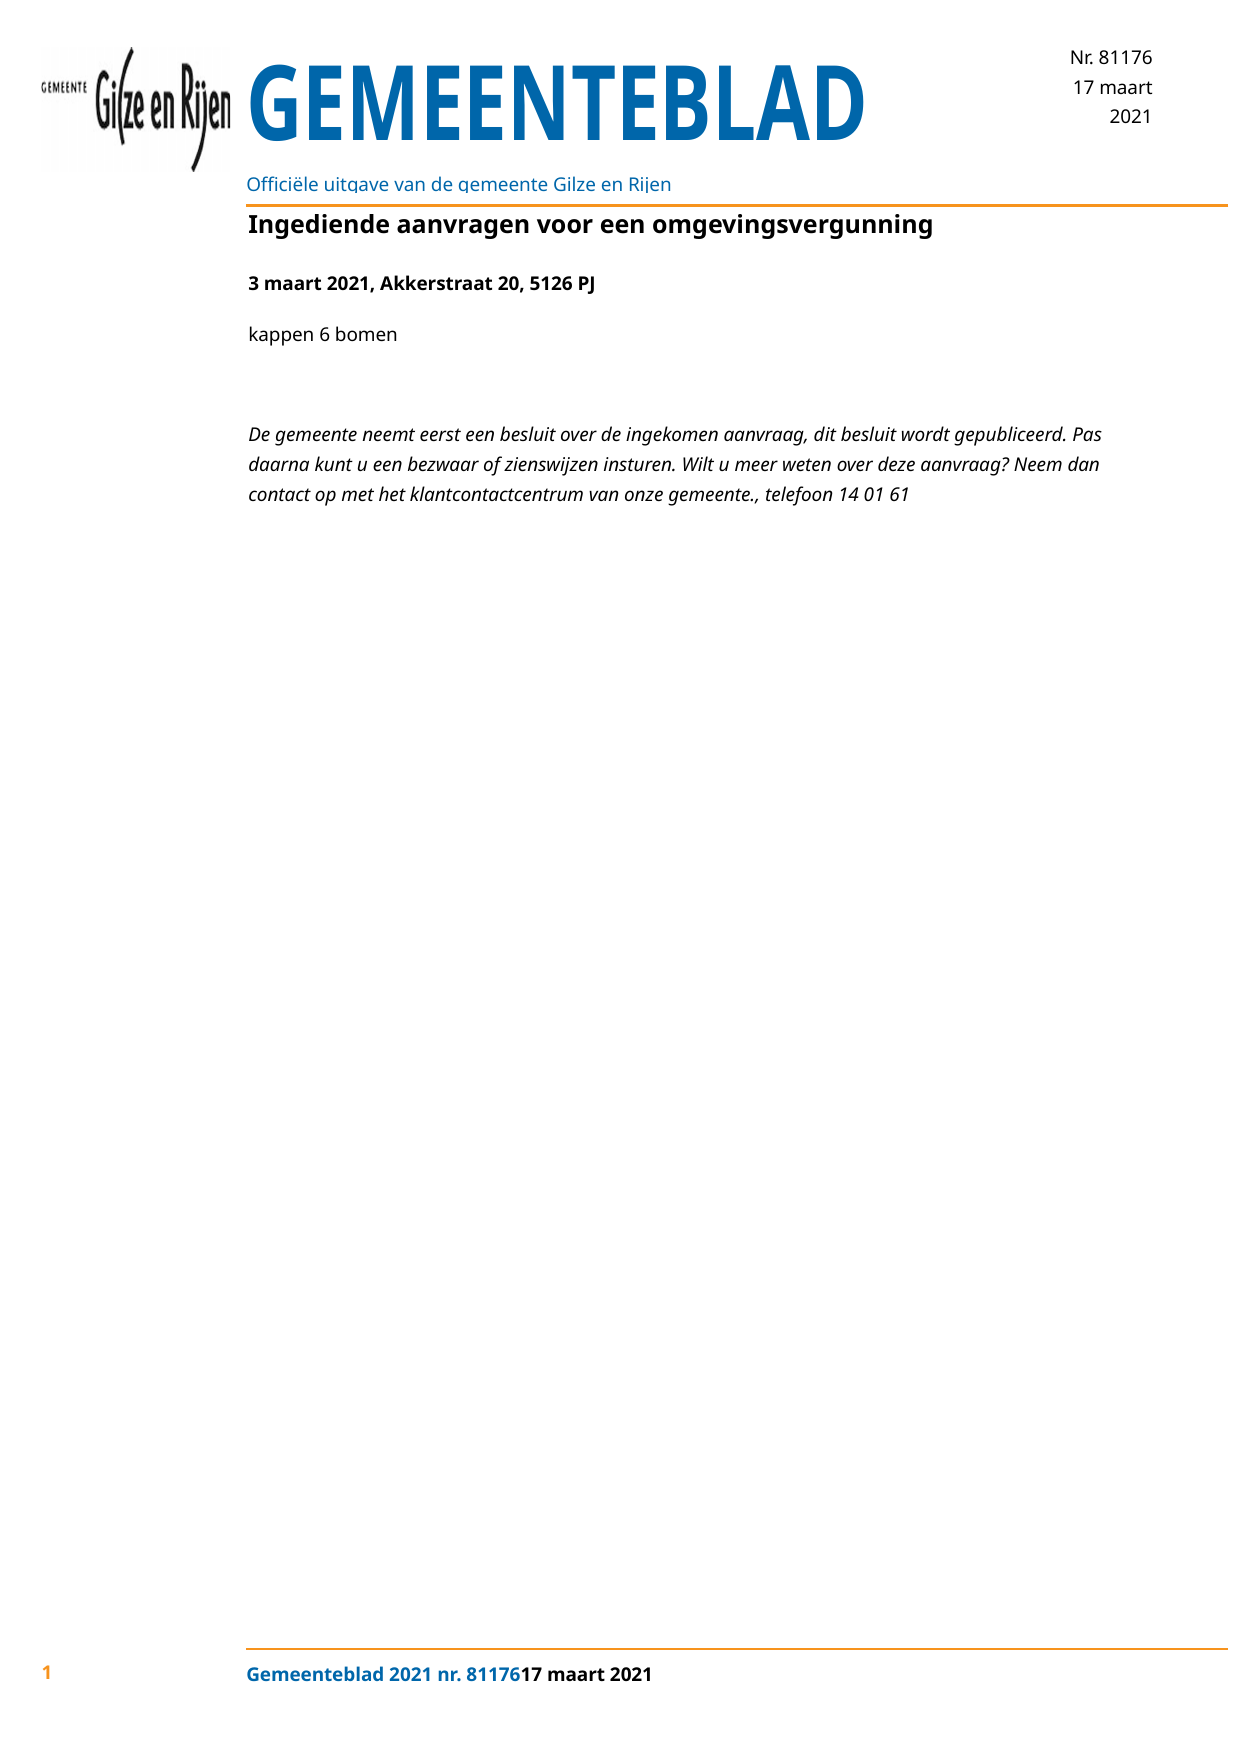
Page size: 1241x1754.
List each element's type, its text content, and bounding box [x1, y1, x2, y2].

text 3 maart 2021, Akkerstraat 20, 5126 PJ [248, 270, 1152, 296]
text De gemeente neemt eerst een besluit over de ingekomen aanvraag, dit besluit wordt gepubliceerd. Pas daarna kunt u een bezwaar of zienswijzen insturen. Wilt u meer weten over deze aanvraag? Neem dan contact op met het klantcontactcentrum van onze gemeente., telefoon 14 01 61 [248, 422, 1152, 506]
picture [41, 47, 231, 172]
text Ingediende aanvragen voor een omgevingsvergunning [248, 207, 1152, 241]
text kappen 6 bomen [248, 321, 1152, 346]
